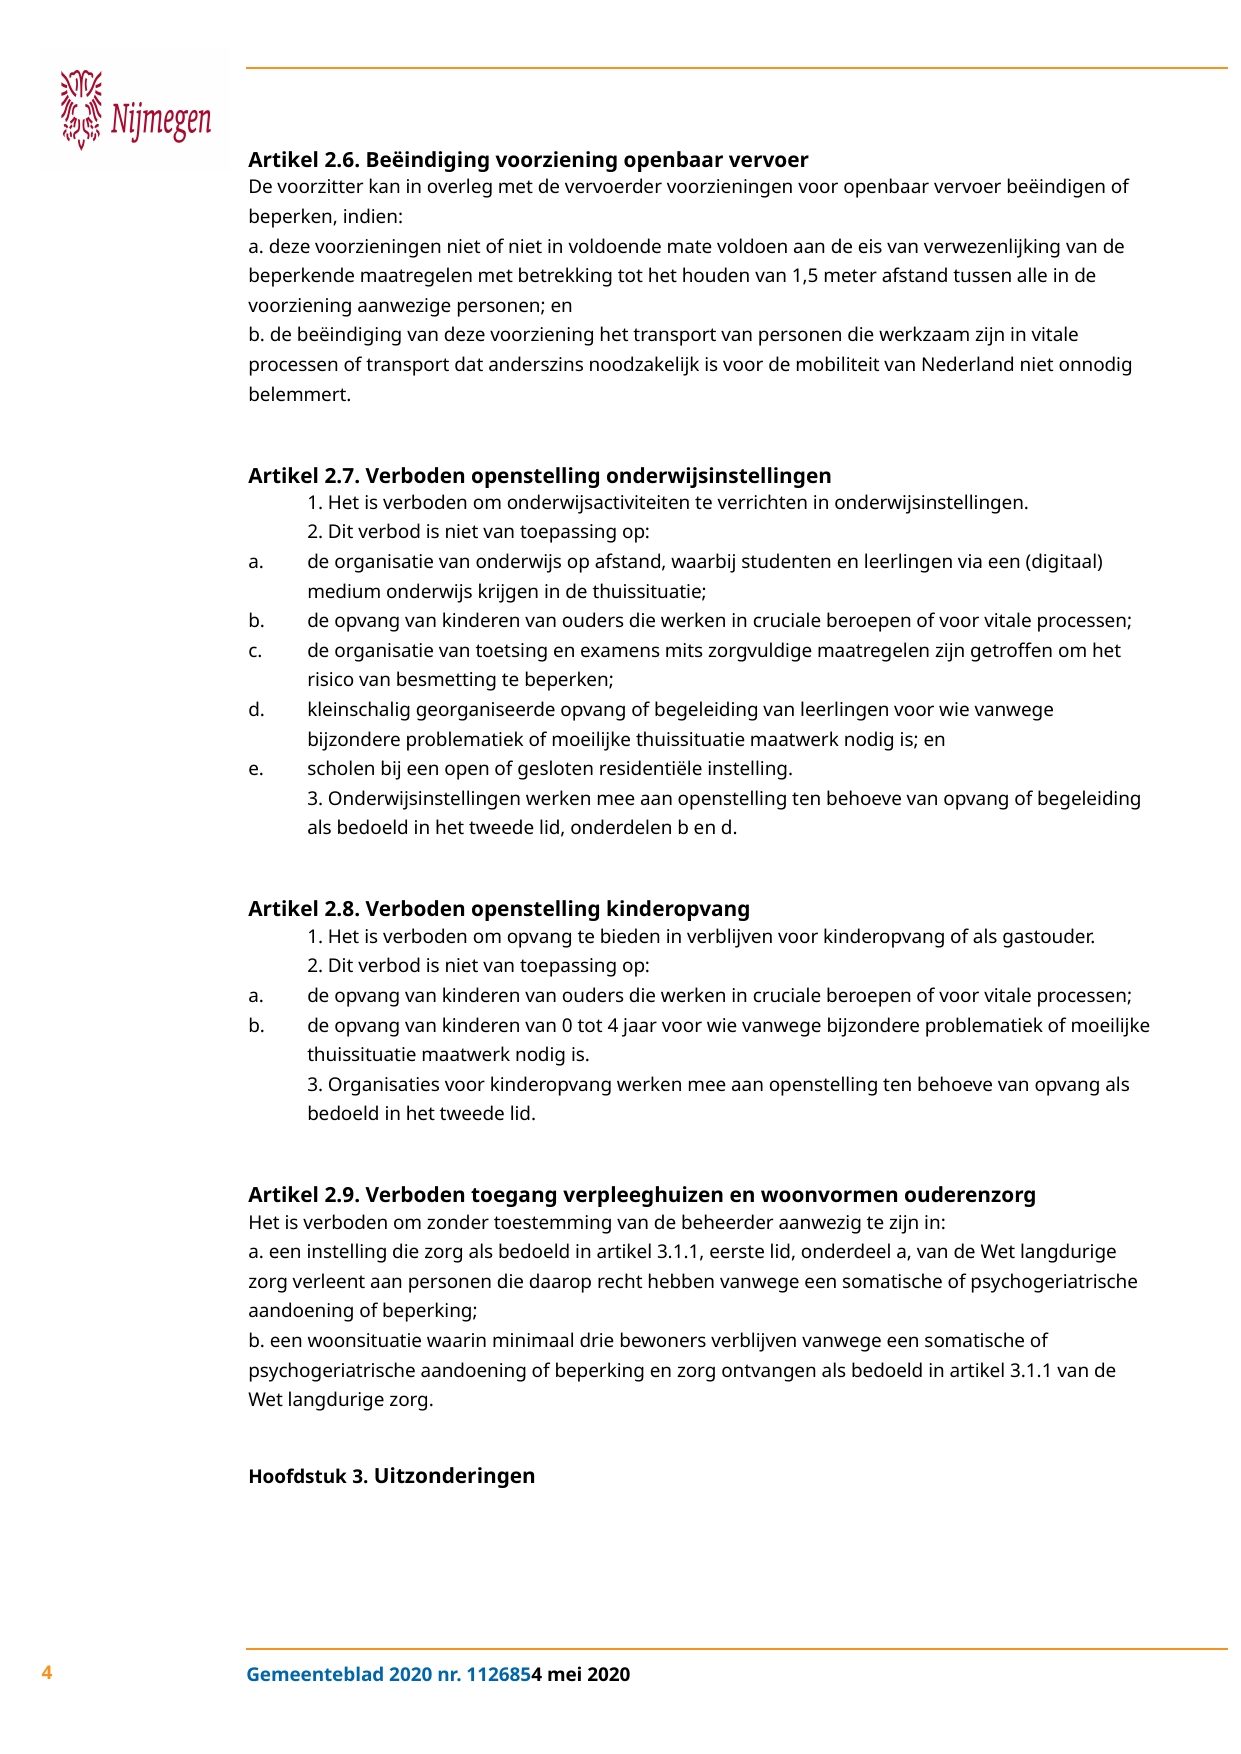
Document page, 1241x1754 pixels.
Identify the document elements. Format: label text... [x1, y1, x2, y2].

list kleinschalig georganiseerde opvang of begeleiding van leerlingen voor wie vanwege bijzondere problematiek of moeilijke thuissituatie maatwerk nodig is; en [248, 696, 1152, 752]
text De voorzitter kan in overleg met de vervoerder voorzieningen voor openbaar vervoer beëindigen of beperken, indien: [248, 174, 1152, 229]
text Het is verboden om zonder toestemming van de beheerder aanwezig te zijn in: [248, 1209, 1152, 1235]
list de opvang van kinderen van ouders die werken in cruciale beroepen of voor vitale processen; [248, 607, 1152, 633]
list 2. Dit verbod is niet van toepassing op: [248, 953, 1152, 978]
list 3. Organisaties voor kinderopvang werken mee aan openstelling ten behoeve van opvang als bedoeld in het tweede lid. [248, 1071, 1152, 1126]
list de organisatie van onderwijs op afstand, waarbij studenten en leerlingen via een (digitaal) medium onderwijs krijgen in de thuissituatie; [248, 548, 1152, 604]
text a. deze voorzieningen niet of niet in voldoende mate voldoen aan de eis van verwezenlijking van de beperkende maatregelen met betrekking tot het houden van 1,5 meter afstand tussen alle in de voorziening aanwezige personen; en [248, 233, 1152, 318]
list scholen bij een open of gesloten residentiële instelling. [248, 755, 1152, 781]
text b. een woonsituatie waarin minimaal drie bewoners verblijven vanwege een somatische of psychogeriatrische aandoening of beperking en zorg ontvangen als bedoeld in artikel 3.1.1 van de Wet langdurige zorg. [248, 1327, 1152, 1412]
list 1. Het is verboden om onderwijsactiviteiten te verrichten in onderwijsinstellingen. [248, 489, 1152, 515]
text Artikel 2.8. Verboden openstelling kinderopvang [248, 894, 1152, 923]
list de organisatie van toetsing en examens mits zorgvuldige maatregelen zijn getroffen om het risico van besmetting te beperken; [248, 637, 1152, 692]
list de opvang van kinderen van 0 tot 4 jaar voor wie vanwege bijzondere problematiek of moeilijke thuissituatie maatwerk nodig is. [248, 1012, 1152, 1067]
list 3. Onderwijsinstellingen werken mee aan openstelling ten behoeve van opvang of begeleiding als bedoeld in het tweede lid, onderdelen b en d. [248, 785, 1152, 840]
list 2. Dit verbod is niet van toepassing op: [248, 519, 1152, 544]
text b. de beëindiging van deze voorziening het transport van personen die werkzaam zijn in vitale processen of transport dat anderszins noodzakelijk is voor de mobiliteit van Nederland niet onnodig belemmert. [248, 322, 1152, 406]
list de opvang van kinderen van ouders die werken in cruciale beroepen of voor vitale processen; [248, 982, 1152, 1008]
text Artikel 2.7. Verboden openstelling onderwijsinstellingen [248, 461, 1152, 489]
text Artikel 2.6. Beëindiging voorziening openbaar vervoer [248, 145, 1152, 174]
picture [41, 47, 231, 172]
text Artikel 2.9. Verboden toegang verpleeghuizen en woonvormen ouderenzorg [248, 1181, 1152, 1209]
text a. een instelling die zorg als bedoeld in artikel 3.1.1, eerste lid, onderdeel a, van de Wet langdurige zorg verleent aan personen die daarop recht hebben vanwege een somatische of psychogeriatrische aandoening of beperking; [248, 1238, 1152, 1323]
list 1. Het is verboden om opvang te bieden in verblijven voor kinderopvang of als gastouder. [248, 923, 1152, 949]
text Hoofdstuk 3. Uitzonderingen [248, 1462, 1152, 1490]
